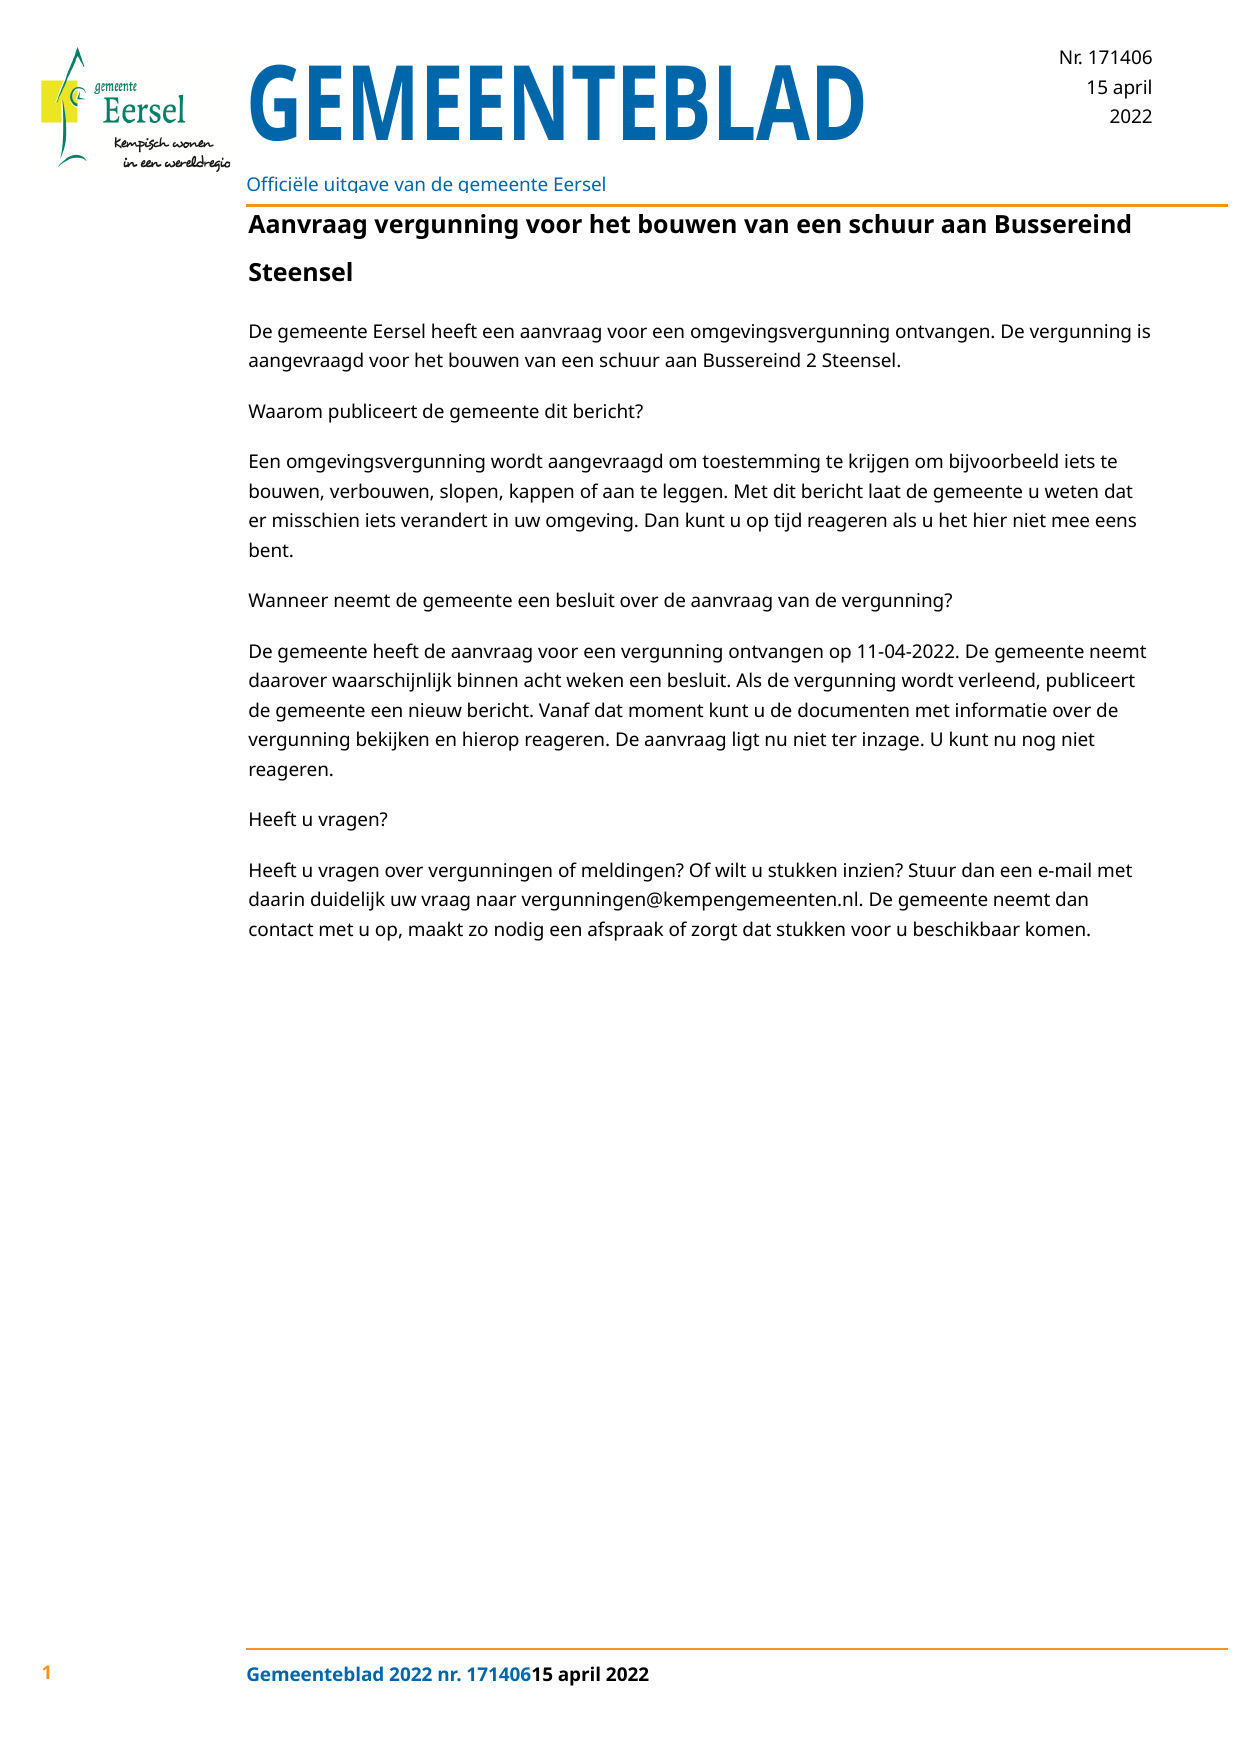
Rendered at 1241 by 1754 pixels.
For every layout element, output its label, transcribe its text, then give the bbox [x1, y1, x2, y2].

text Waarom publiceert de gemeente dit bericht? [248, 398, 1152, 424]
text De gemeente Eersel heeft een aanvraag voor een omgevingsvergunning ontvangen. De vergunning is aangevraagd voor het bouwen van een schuur aan Bussereind 2 Steensel. [248, 318, 1152, 373]
picture [41, 47, 231, 172]
text Heeft u vragen over vergunningen of meldingen? Of wilt u stukken inzien? Stuur dan een e-mail met daarin duidelijk uw vraag naar vergunningen@kempengemeenten.nl. De gemeente neemt dan contact met u op, maakt zo nodig een afspraak of zorgt dat stukken voor u beschikbaar komen. [248, 857, 1152, 942]
text Heeft u vragen? [248, 807, 1152, 832]
text Wanneer neemt de gemeente een besluit over de aanvraag van de vergunning? [248, 587, 1152, 613]
text Een omgevingsvergunning wordt aangevraagd om toestemming te krijgen om bijvoorbeeld iets te bouwen, verbouwen, slopen, kappen of aan te leggen. Met dit bericht laat de gemeente u weten dat er misschien iets verandert in uw omgeving. Dan kunt u op tijd reageren als u het hier niet mee eens bent. [248, 448, 1152, 563]
text Aanvraag vergunning voor het bouwen van een schuur aan Bussereind Steensel [248, 207, 1152, 288]
text De gemeente heeft de aanvraag voor een vergunning ontvangen op 11-04-2022. De gemeente neemt daarover waarschijnlijk binnen acht weken een besluit. Als de vergunning wordt verleend, publiceert de gemeente een nieuw bericht. Vanaf dat moment kunt u de documenten met informatie over de vergunning bekijken en hierop reageren. De aanvraag ligt nu niet ter inzage. U kunt nu nog niet reageren. [248, 638, 1152, 782]
